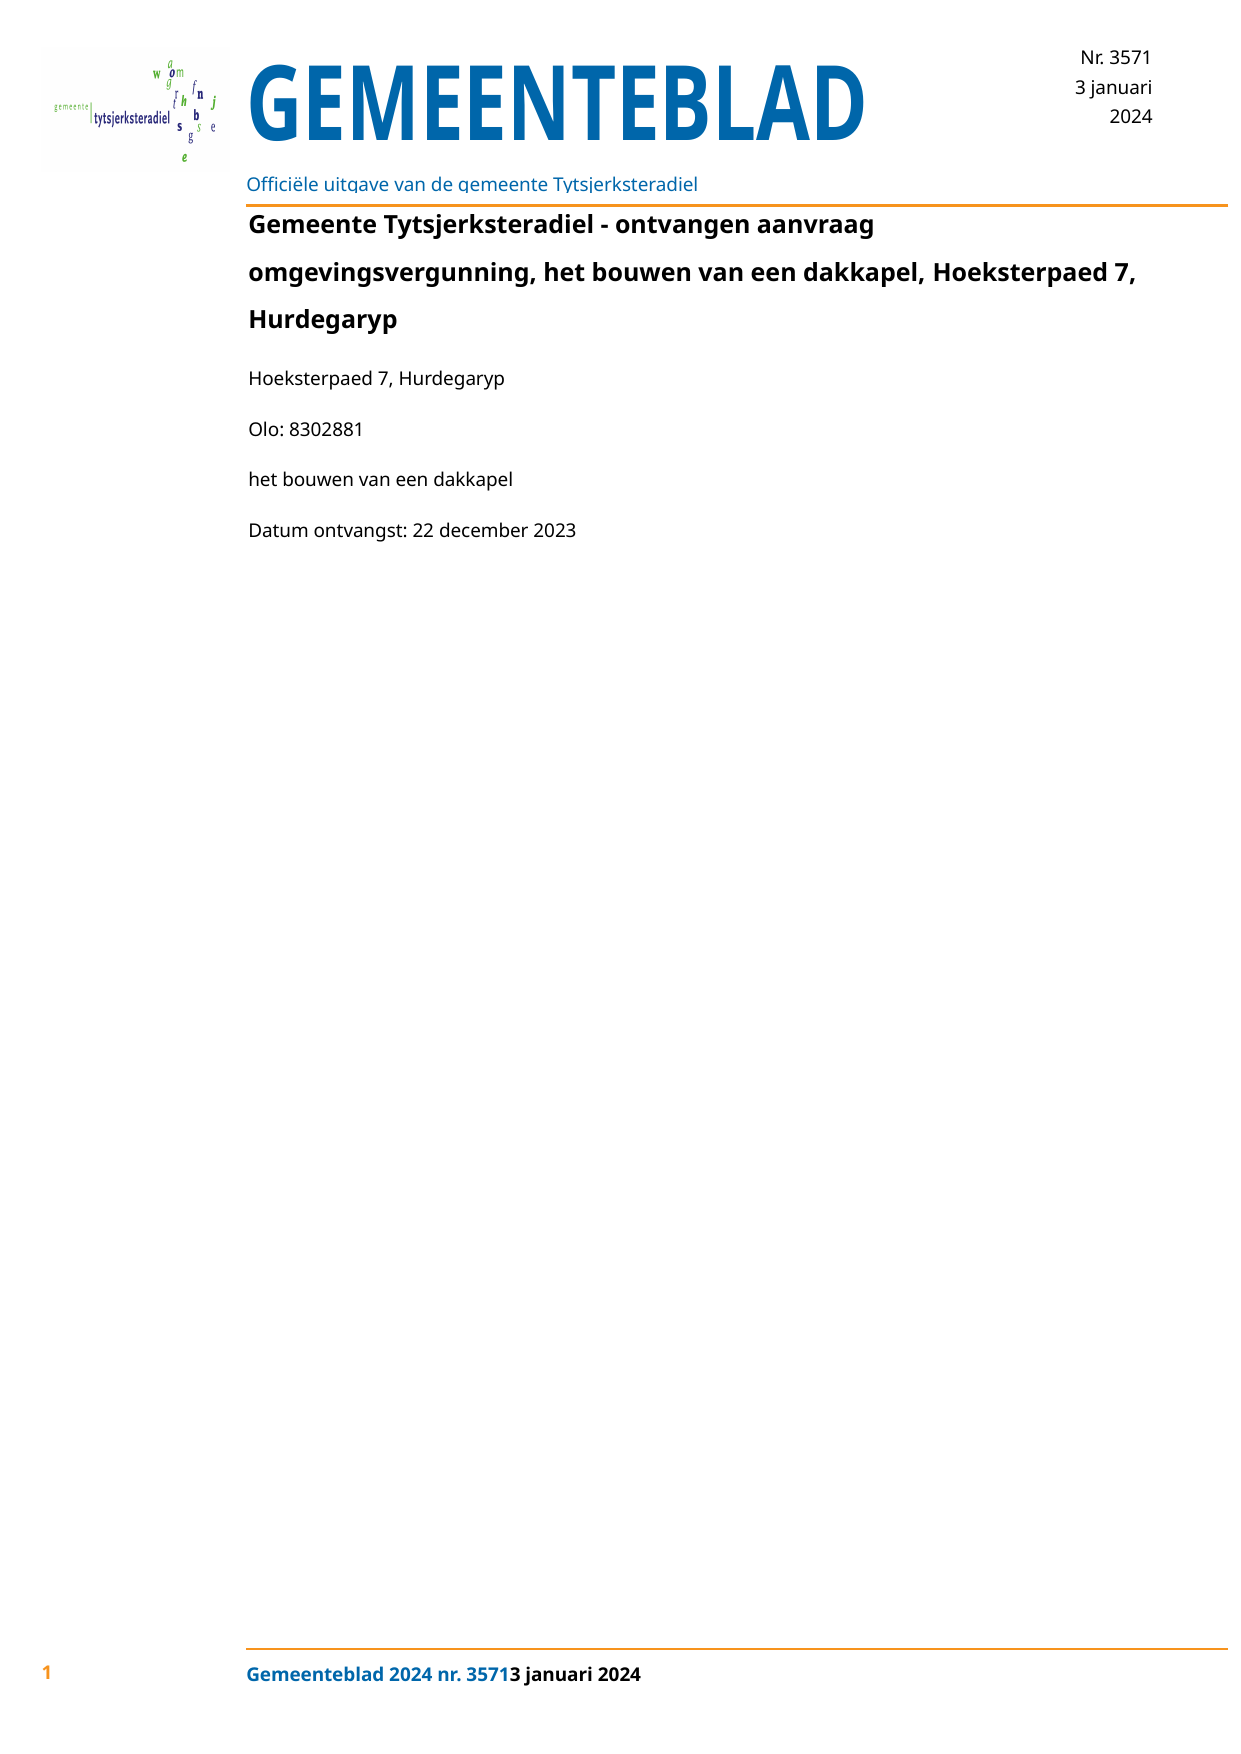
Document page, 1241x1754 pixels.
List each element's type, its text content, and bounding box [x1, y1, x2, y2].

text Datum ontvangst: 22 december 2023 [248, 517, 1152, 542]
picture [41, 47, 231, 172]
text het bouwen van een dakkapel [248, 466, 1152, 492]
text Gemeente Tytsjerksteradiel - ontvangen aanvraag omgevingsvergunning, het bouwen van een dakkapel, Hoeksterpaed 7, Hurdegaryp [248, 207, 1152, 336]
text Hoeksterpaed 7, Hurdegaryp [248, 366, 1152, 391]
text Olo: 8302881 [248, 416, 1152, 442]
